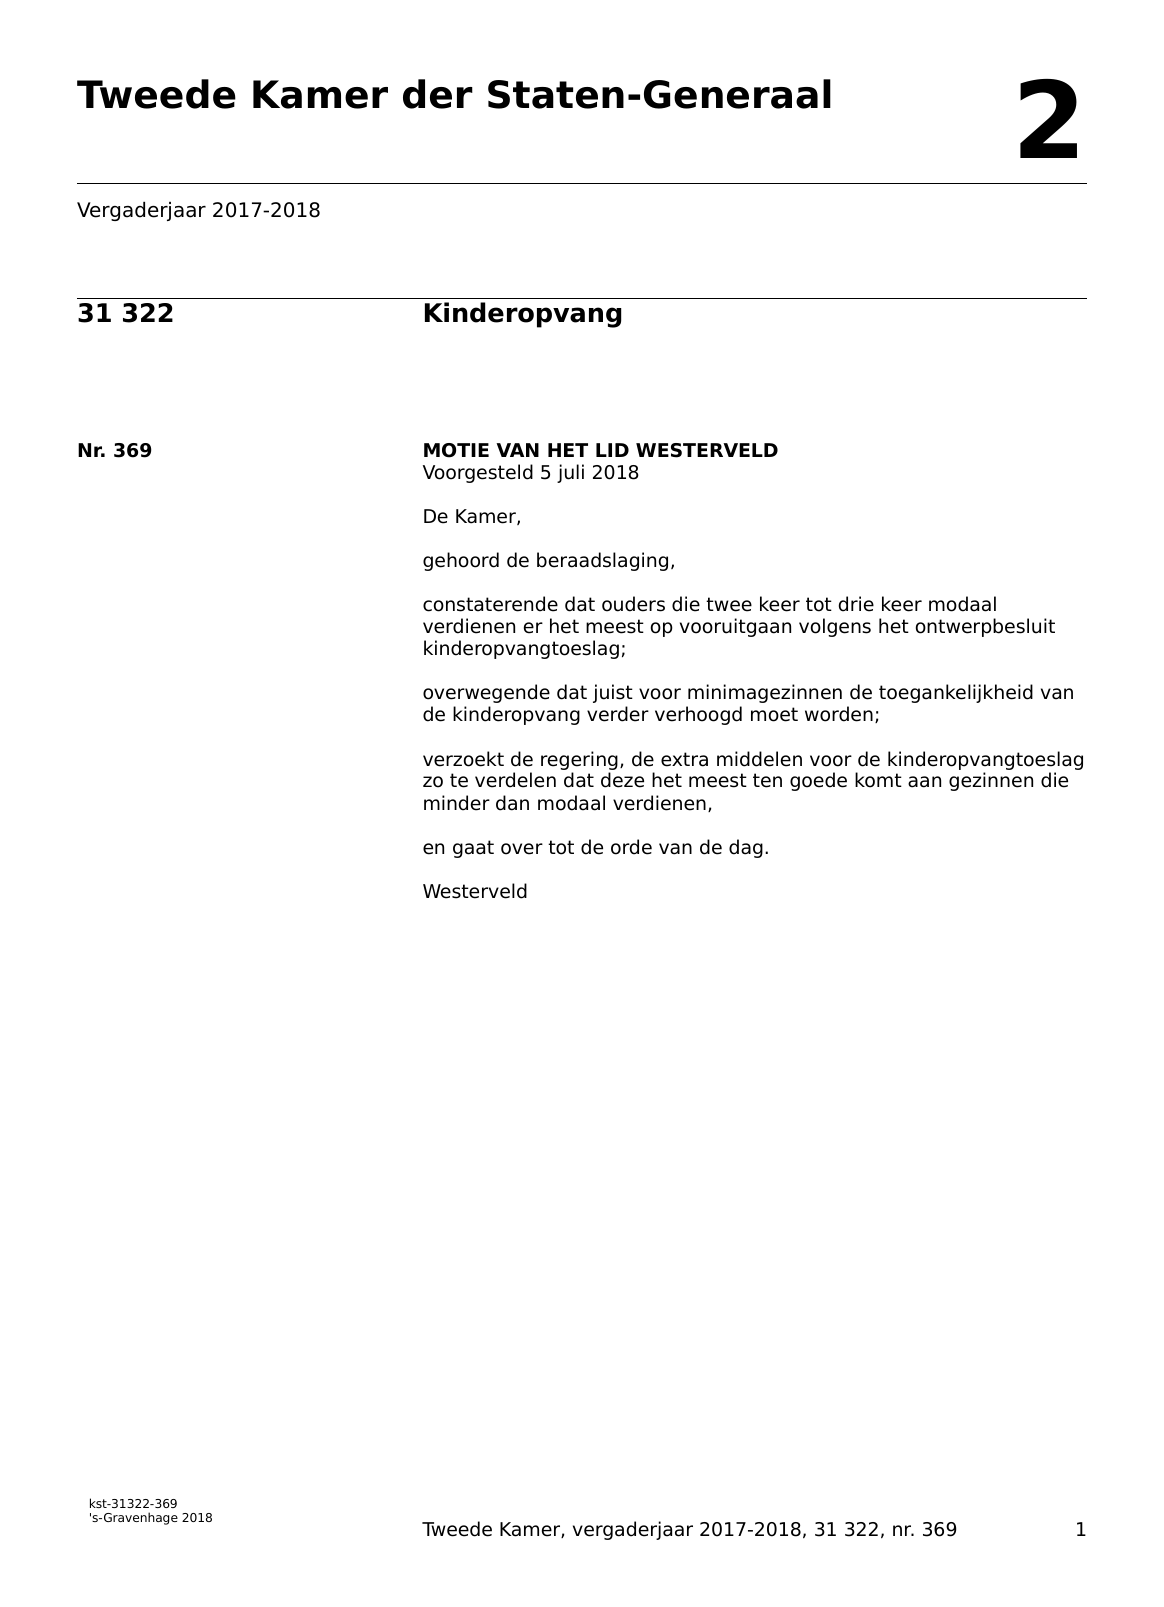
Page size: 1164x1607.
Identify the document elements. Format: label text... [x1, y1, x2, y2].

text kst-31322-369 [88, 1497, 323, 1511]
subtitle 31 322 Kinderopvang [77, 299, 1087, 329]
table_cell Vergaderjaar 2017-2018 [77, 184, 1087, 298]
text 's-Gravenhage 2018 [88, 1511, 323, 1525]
text De Kamer, [422, 506, 1087, 528]
text Westerveld [422, 881, 1087, 903]
text verzoekt de regering, de extra middelen voor de kinderopvangtoeslag zo te verdelen dat deze het meest ten goede komt aan gezinnen die minder dan modaal verdienen, [422, 748, 1087, 814]
table_header Tweede Kamer der Staten-Generaal [77, 59, 886, 183]
subtitle Nr. 369 MOTIE VAN HET LID WESTERVELD [77, 440, 1087, 462]
text overwegende dat juist voor minimagezinnen de toegankelijkheid van de kinderopvang verder verhoogd moet worden; [422, 682, 1087, 726]
text constaterende dat ouders die twee keer tot drie keer modaal verdienen er het meest op vooruitgaan volgens het ontwerpbesluit kinderopvangtoeslag; [422, 594, 1087, 660]
text gehoord de beraadslaging, [422, 550, 1087, 572]
text Voorgesteld 5 juli 2018 [422, 462, 1087, 484]
table_header 2 [886, 59, 1087, 183]
text en gaat over tot de orde van de dag. [422, 837, 1087, 858]
